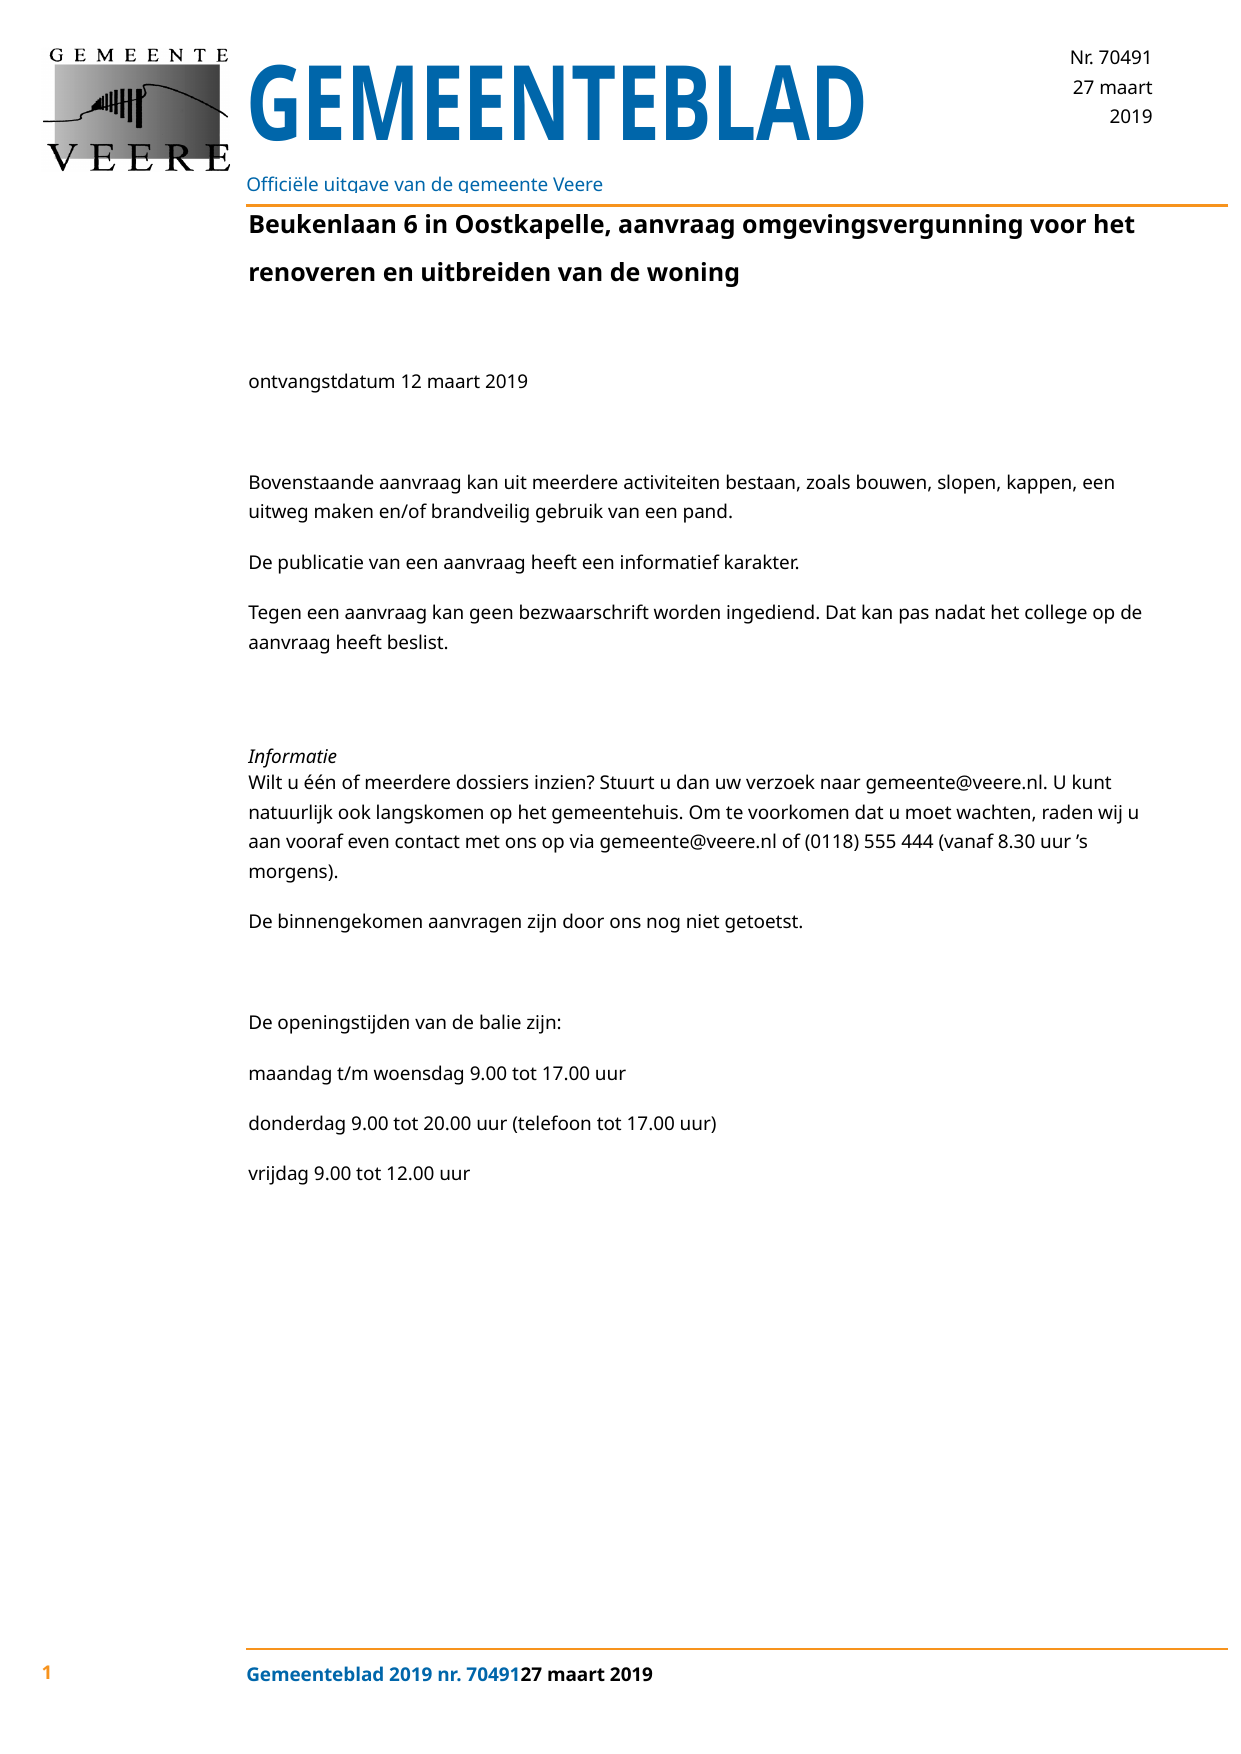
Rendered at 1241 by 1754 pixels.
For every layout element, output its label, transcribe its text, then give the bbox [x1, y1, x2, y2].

text Tegen een aanvraag kan geen bezwaarschrift worden ingediend. Dat kan pas nadat het college op de aanvraag heeft beslist. [248, 599, 1152, 655]
text Wilt u één of meerdere dossiers inzien? Stuurt u dan uw verzoek naar gemeente@veere.nl. U kunt natuurlijk ook langskomen op het gemeentehuis. Om te voorkomen dat u moet wachten, raden wij u aan vooraf even contact met ons op via gemeente@veere.nl of (0118) 555 444 (vanaf 8.30 uur ’s morgens). [248, 769, 1152, 884]
text Informatie [248, 743, 1152, 769]
text De publicatie van een aanvraag heeft een informatief karakter. [248, 549, 1152, 575]
text vrijdag 9.00 tot 12.00 uur [248, 1161, 1152, 1186]
picture [41, 47, 231, 172]
text maandag t/m woensdag 9.00 tot 17.00 uur [248, 1060, 1152, 1085]
text Bovenstaande aanvraag kan uit meerdere activiteiten bestaan, zoals bouwen, slopen, kappen, een uitweg maken en/of brandveilig gebruik van een pand. [248, 469, 1152, 524]
text ontvangstdatum 12 maart 2019 [248, 368, 1152, 394]
text De binnengekomen aanvragen zijn door ons nog niet getoetst. [248, 908, 1152, 934]
text De openingstijden van de balie zijn: [248, 1009, 1152, 1035]
text Beukenlaan 6 in Oostkapelle, aanvraag omgevingsvergunning voor het renoveren en uitbreiden van de woning [248, 207, 1152, 288]
text donderdag 9.00 tot 20.00 uur (telefoon tot 17.00 uur) [248, 1110, 1152, 1136]
